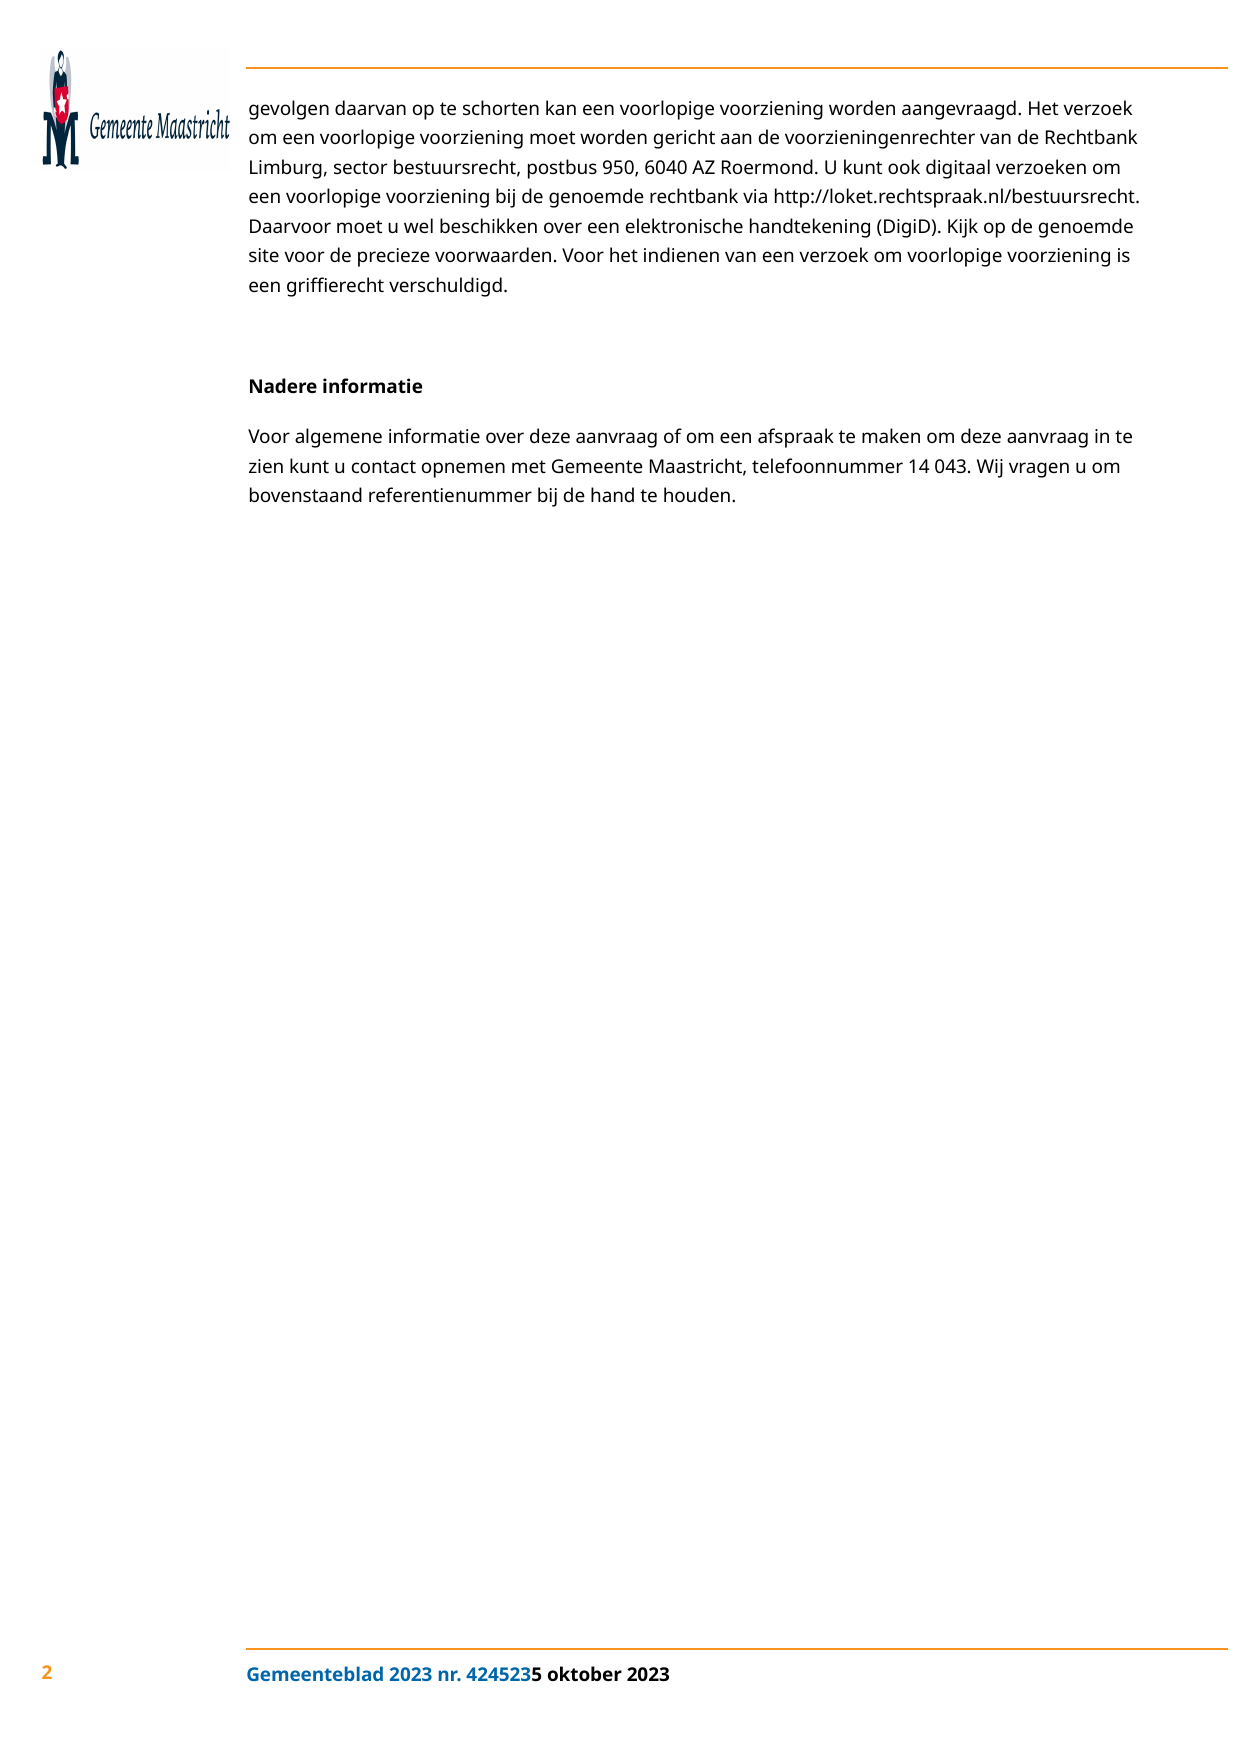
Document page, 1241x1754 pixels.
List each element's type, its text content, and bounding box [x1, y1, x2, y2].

picture [41, 47, 231, 172]
text Voor algemene informatie over deze aanvraag of om een afspraak te maken om deze aanvraag in te zien kunt u contact opnemen met Gemeente Maastricht, telefoonnummer 14 043. Wij vragen u om bovenstaand referentienummer bij de hand te houden. [248, 423, 1152, 508]
text Nadere informatie [248, 373, 1152, 399]
text gevolgen daarvan op te schorten kan een voorlopige voorziening worden aangevraagd. Het verzoek om een voorlopige voorziening moet worden gericht aan de voorzieningenrechter van de Rechtbank Limburg, sector bestuursrecht, postbus 950, 6040 AZ Roermond. U kunt ook digitaal verzoeken om een voorlopige voorziening bij de genoemde rechtbank via http://loket.rechtspraak.nl/bestuursrecht. Daarvoor moet u wel beschikken over een elektronische handtekening (DigiD). Kijk op de genoemde site voor de precieze voorwaarden. Voor het indienen van een verzoek om voorlopige voorziening is een griffierecht verschuldigd. [248, 95, 1152, 298]
